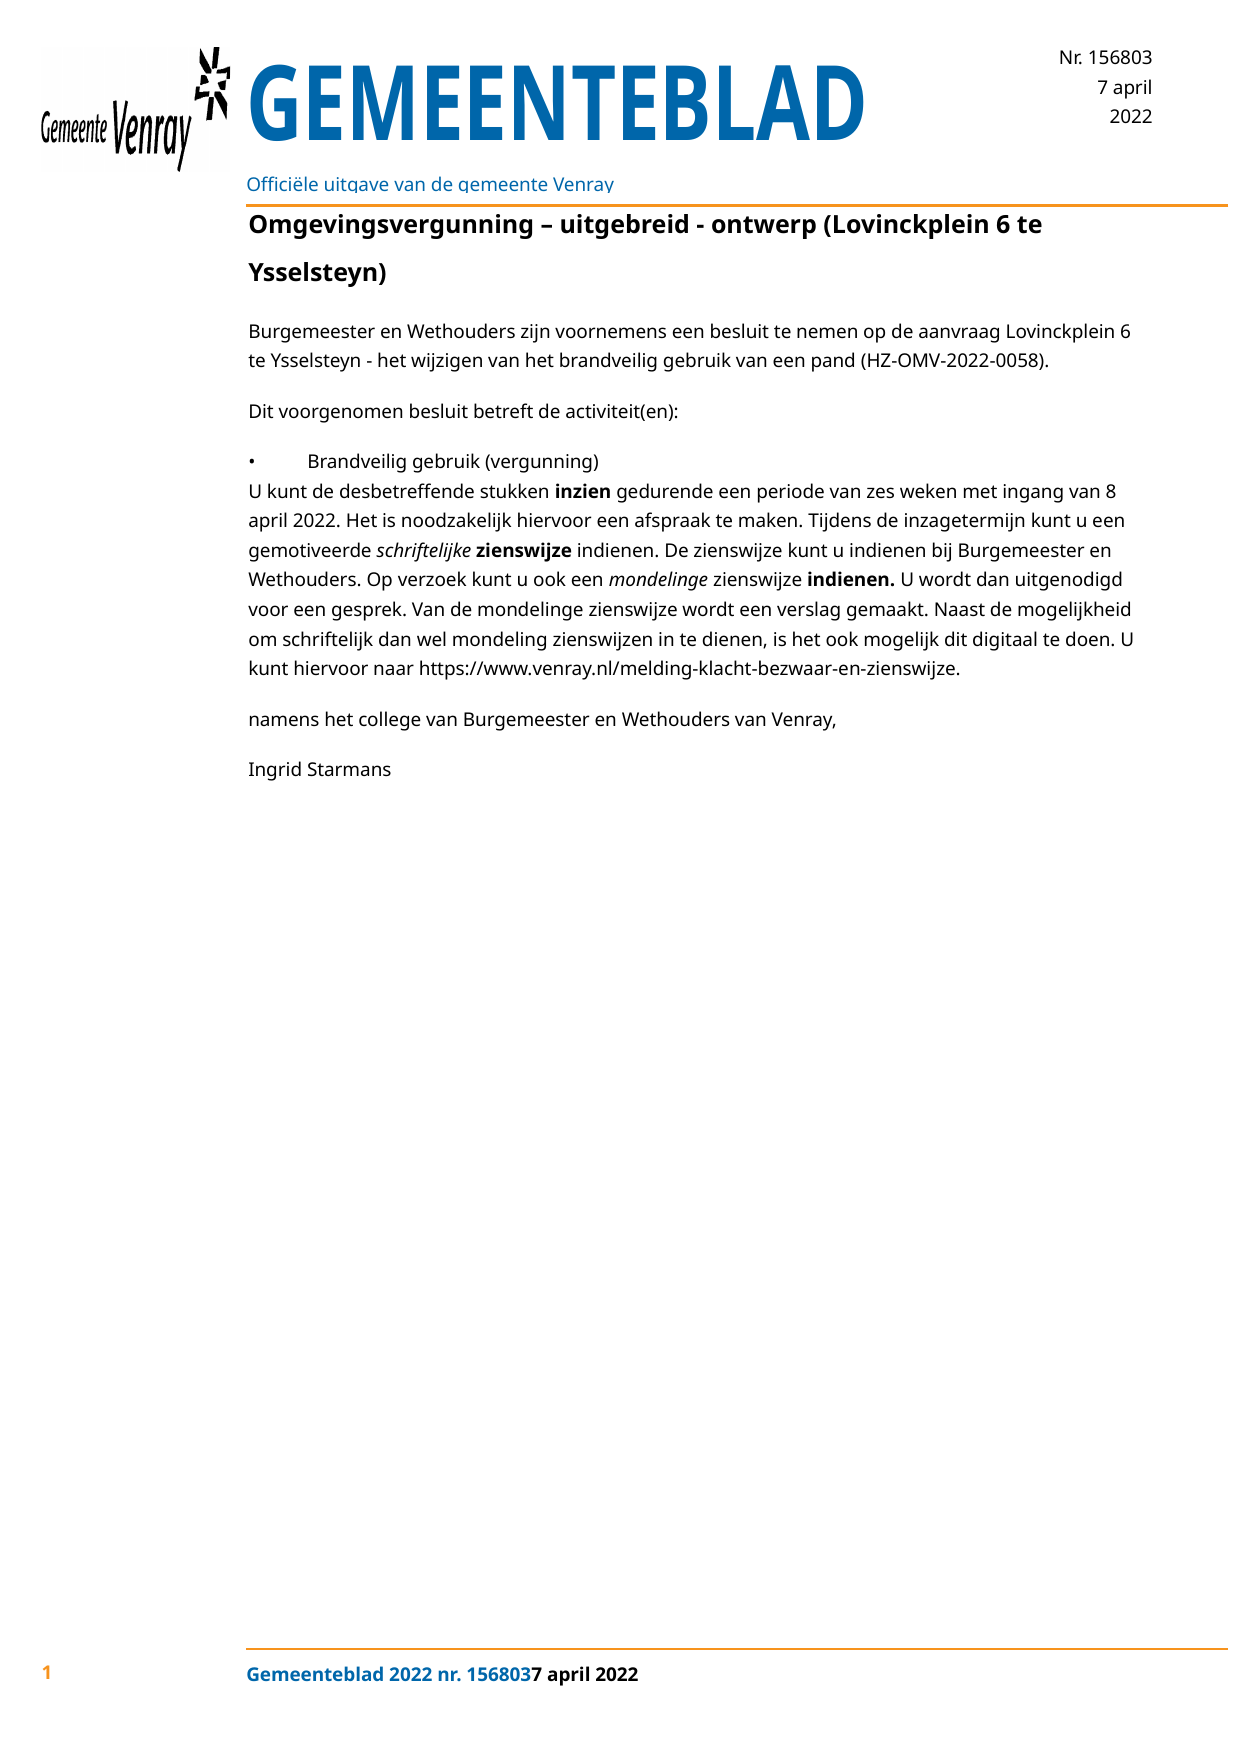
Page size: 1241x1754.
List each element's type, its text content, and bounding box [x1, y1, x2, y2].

text Burgemeester en Wethouders zijn voornemens een besluit te nemen op de aanvraag Lovinckplein 6 te Ysselsteyn - het wijzigen van het brandveilig gebruik van een pand (HZ-OMV-2022-0058). [248, 318, 1152, 373]
text Omgevingsvergunning – uitgebreid - ontwerp (Lovinckplein 6 te Ysselsteyn) [248, 207, 1152, 288]
list Brandveilig gebruik (vergunning) [248, 448, 1152, 474]
text Dit voorgenomen besluit betreft de activiteit(en): [248, 398, 1152, 424]
picture [41, 47, 231, 172]
text Ingrid Starmans [248, 756, 1152, 782]
text namens het college van Burgemeester en Wethouders van Venray, [248, 706, 1152, 732]
text U kunt de desbetreffende stukken inzien gedurende een periode van zes weken met ingang van 8 april 2022. Het is noodzakelijk hiervoor een afspraak te maken. Tijdens de inzagetermijn kunt u een gemotiveerde schriftelijke zienswijze indienen. De zienswijze kunt u indienen bij Burgemeester en Wethouders. Op verzoek kunt u ook een mondelinge zienswijze indienen. U wordt dan uitgenodigd voor een gesprek. Van de mondelinge zienswijze wordt een verslag gemaakt. Naast de mogelijkheid om schriftelijk dan wel mondeling zienswijzen in te dienen, is het ook mogelijk dit digitaal te doen. U kunt hiervoor naar https://www.venray.nl/melding-klacht-bezwaar-en-zienswijze. [248, 478, 1152, 681]
